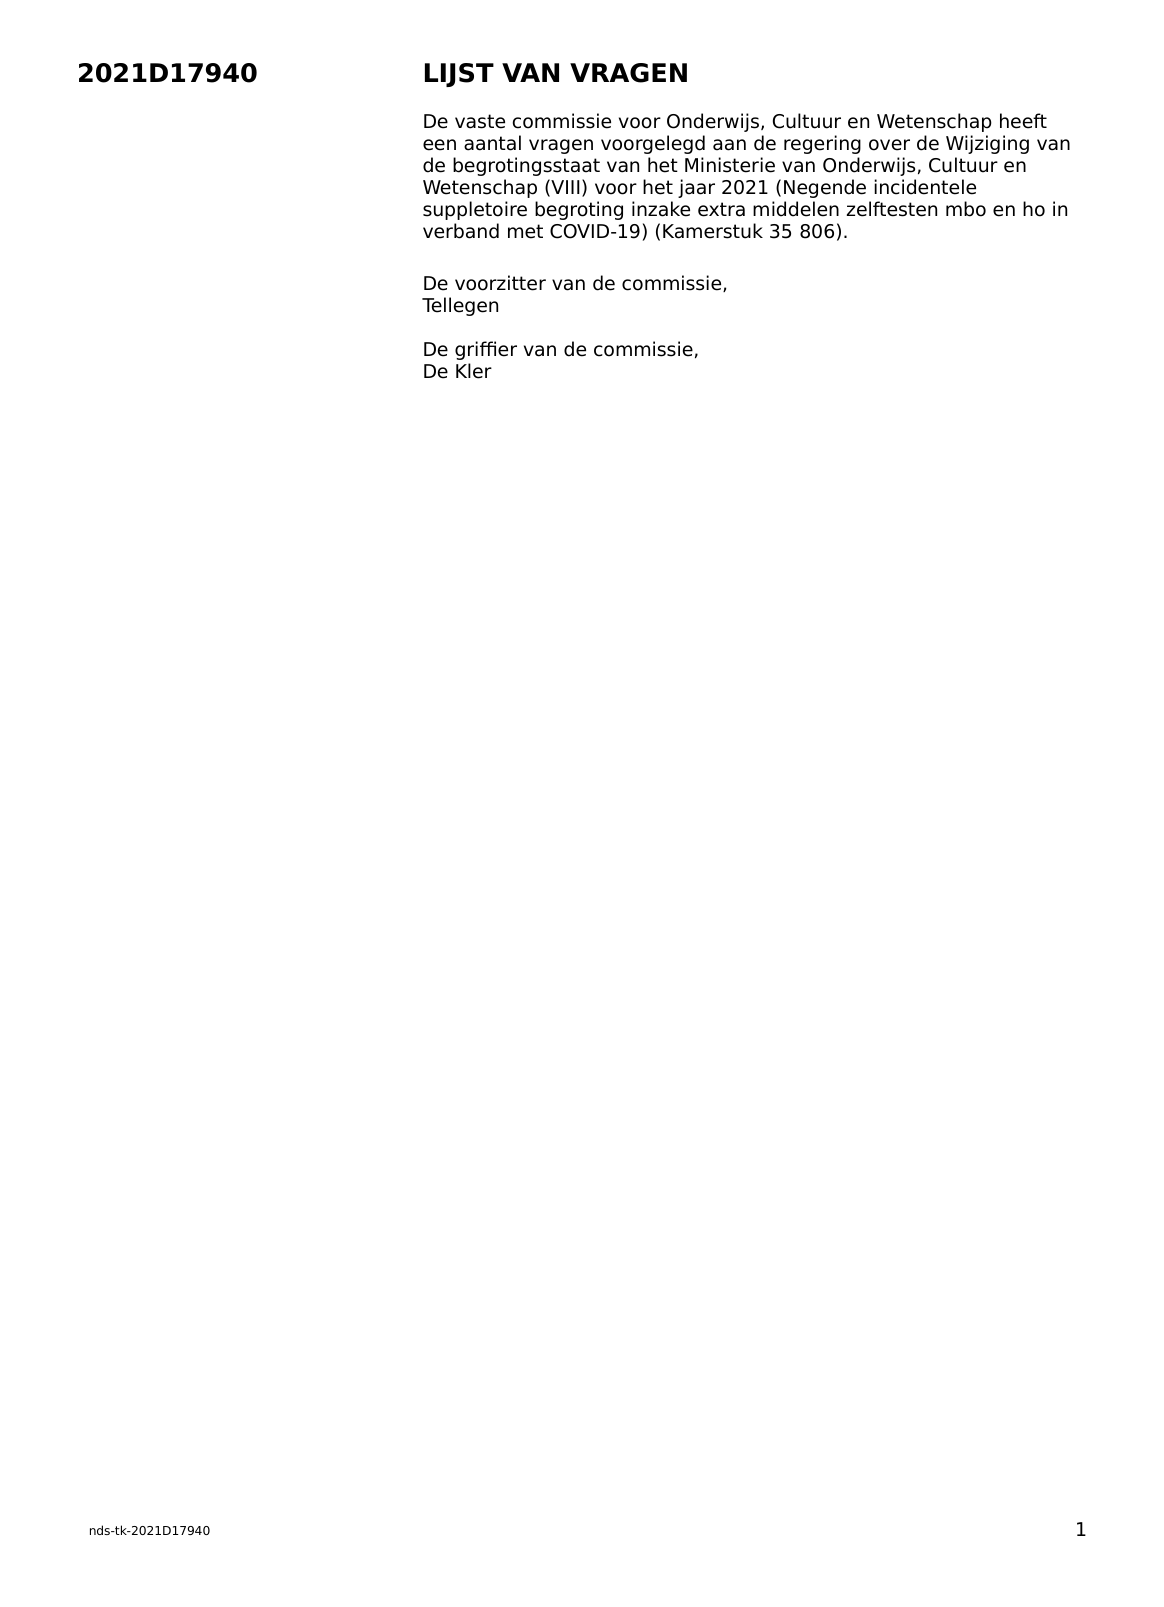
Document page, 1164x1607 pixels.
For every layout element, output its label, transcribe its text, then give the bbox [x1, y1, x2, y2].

text 2021D17940 LIJST VAN VRAGEN [77, 59, 1087, 89]
text De voorzitter van de commissie, Tellegen [422, 273, 1087, 317]
text nds-tk-2021D17940 [88, 1524, 323, 1538]
text De griffier van de commissie, De Kler [422, 339, 1087, 383]
text De vaste commissie voor Onderwijs, Cultuur en Wetenschap heeft een aantal vragen voorgelegd aan de regering over de Wijziging van de begrotingsstaat van het Ministerie van Onderwijs, Cultuur en Wetenschap (VIII) voor het jaar 2021 (Negende incidentele suppletoire begroting inzake extra middelen zelftesten mbo en ho in verband met COVID-19) (Kamerstuk 35 806). [422, 111, 1087, 243]
